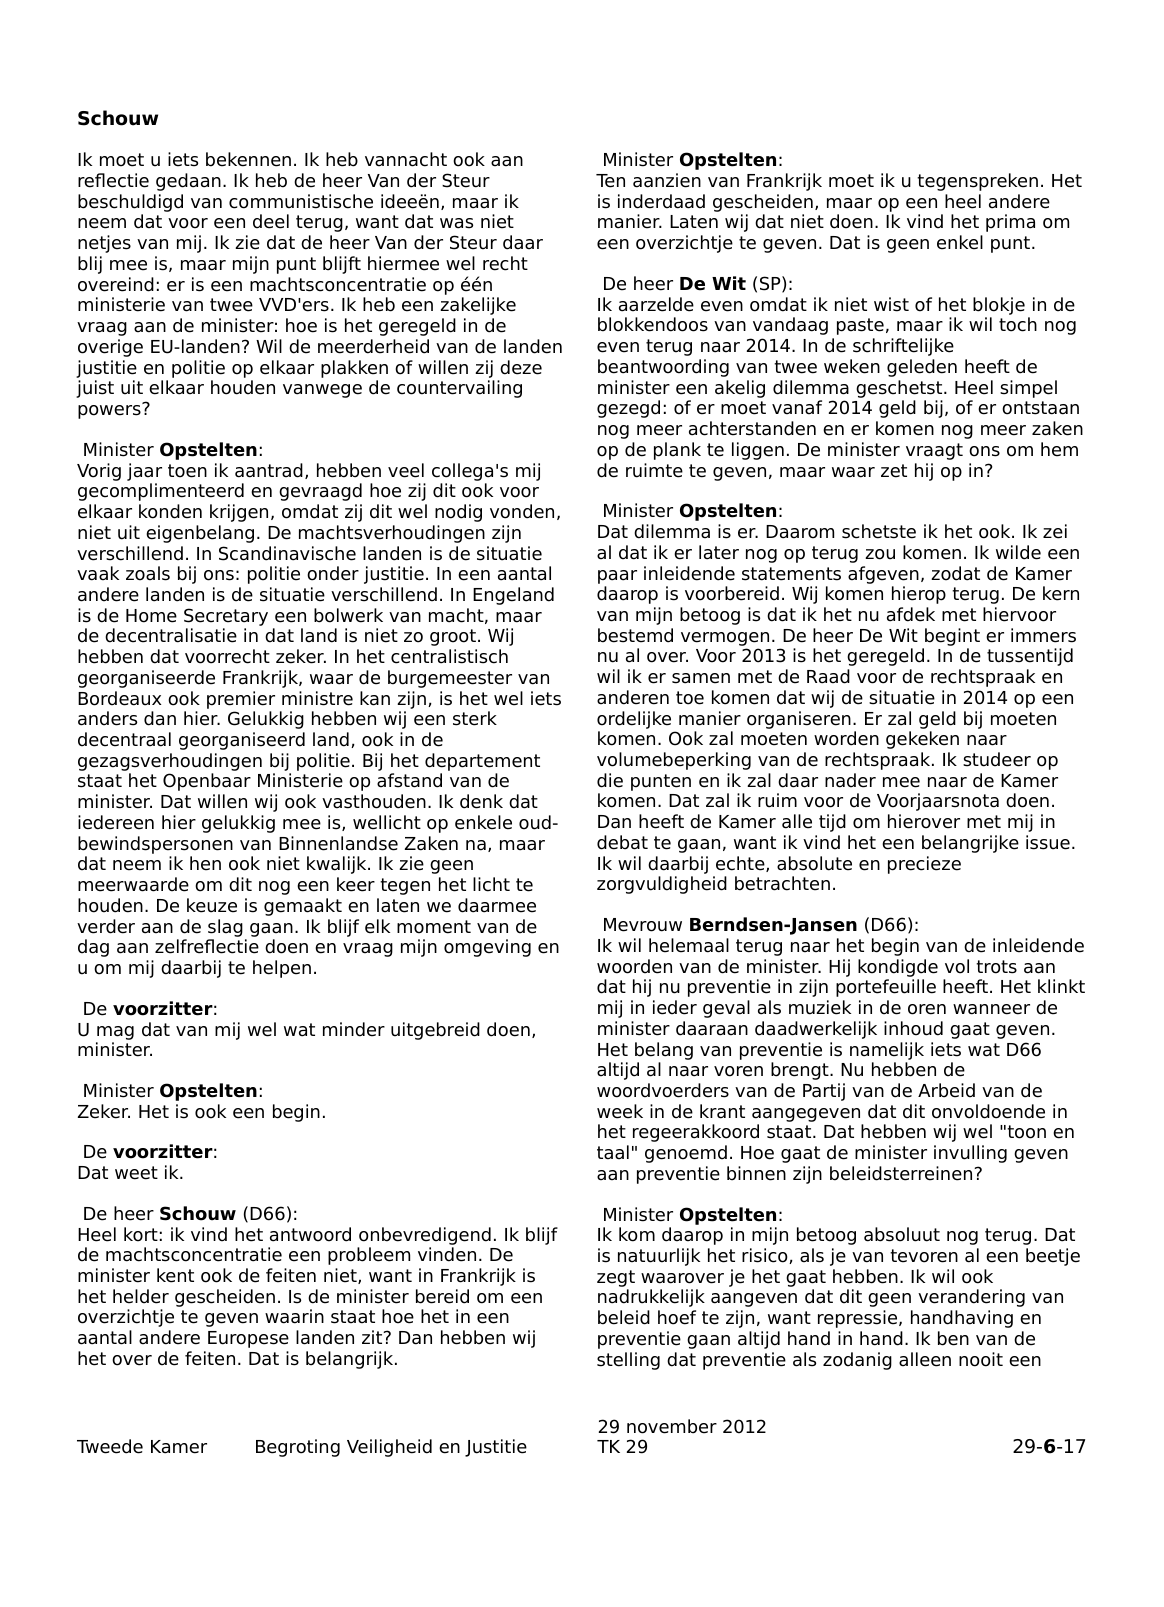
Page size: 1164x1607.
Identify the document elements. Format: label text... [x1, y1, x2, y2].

text De heer Schouw (D66): [77, 1204, 567, 1224]
text De voorzitter: [77, 999, 567, 1019]
text Dat dilemma is er. Daarom schetste ik het ook. Ik zei al dat ik er later nog op terug zou komen. Ik wilde een paar inleidende statements afgeven, zodat de Kamer daarop is voorbereid. Wij komen hierop terug. De kern van mijn betoog is dat ik het nu afdek met hiervoor bestemd vermogen. De heer De Wit begint er immers nu al over. Voor 2013 is het geregeld. In de tussentijd wil ik er samen met de Raad voor de rechtspraak en anderen toe komen dat wij de situatie in 2014 op een ordelijke manier organiseren. Er zal geld bij moeten komen. Ook zal moeten worden gekeken naar volumebeperking van de rechtspraak. Ik studeer op die punten en ik zal daar nader mee naar de Kamer komen. Dat zal ik ruim voor de Voorjaarsnota doen. Dan heeft de Kamer alle tijd om hierover met mij in debat te gaan, want ik vind het een belangrijke issue. Ik wil daarbij echte, absolute en precieze zorgvuldigheid betrachten. [596, 522, 1087, 895]
text Ten aanzien van Frankrijk moet ik u tegenspreken. Het is inderdaad gescheiden, maar op een heel andere manier. Laten wij dat niet doen. Ik vind het prima om een overzichtje te geven. Dat is geen enkel punt. [596, 171, 1087, 254]
text U mag dat van mij wel wat minder uitgebreid doen, minister. [77, 1019, 567, 1061]
text Ik wil helemaal terug naar het begin van de inleidende woorden van de minister. Hij kondigde vol trots aan dat hij nu preventie in zijn portefeuille heeft. Het klinkt mij in ieder geval als muziek in de oren wanneer de minister daaraan daadwerkelijk inhoud gaat geven. Het belang van preventie is namelijk iets wat D66 altijd al naar voren brengt. Nu hebben de woordvoerders van de Partij van de Arbeid van de week in de krant aangegeven dat dit onvoldoende in het regeerakkoord staat. Dat hebben wij wel "toon en taal" genoemd. Hoe gaat de minister invulling geven aan preventie binnen zijn beleidsterreinen? [596, 936, 1087, 1184]
text Minister Opstelten: [77, 1081, 567, 1102]
text Ik moet u iets bekennen. Ik heb vannacht ook aan reflectie gedaan. Ik heb de heer Van der Steur beschuldigd van communistische ideeën, maar ik neem dat voor een deel terug, want dat was niet netjes van mij. Ik zie dat de heer Van der Steur daar blij mee is, maar mijn punt blijft hiermee wel recht overeind: er is een machtsconcentratie op één ministerie van twee VVD'ers. Ik heb een zakelijke vraag aan de minister: hoe is het geregeld in de overige EU-landen? Wil de meerderheid van de landen justitie en politie op elkaar plakken of willen zij deze juist uit elkaar houden vanwege de countervailing powers? [77, 150, 567, 420]
text Vorig jaar toen ik aantrad, hebben veel collega's mij gecomplimenteerd en gevraagd hoe zij dit ook voor elkaar konden krijgen, omdat zij dit wel nodig vonden, niet uit eigenbelang. De machtsverhoudingen zijn verschillend. In Scandinavische landen is de situatie vaak zoals bij ons: politie onder justitie. In een aantal andere landen is de situatie verschillend. In Engeland is de Home Secretary een bolwerk van macht, maar de decentralisatie in dat land is niet zo groot. Wij hebben dat voorrecht zeker. In het centralistisch georganiseerde Frankrijk, waar de burgemeester van Bordeaux ook premier ministre kan zijn, is het wel iets anders dan hier. Gelukkig hebben wij een sterk decentraal georganiseerd land, ook in de gezagsverhoudingen bij politie. Bij het departement staat het Openbaar Ministerie op afstand van de minister. Dat willen wij ook vasthouden. Ik denk dat iedereen hier gelukkig mee is, wellicht op enkele oud-bewindspersonen van Binnenlandse Zaken na, maar dat neem ik hen ook niet kwalijk. Ik zie geen meerwaarde om dit nog een keer tegen het licht te houden. De keuze is gemaakt en laten we daarmee verder aan de slag gaan. Ik blijf elk moment van de dag aan zelfreflectie doen en vraag mijn omgeving en u om mij daarbij te helpen. [77, 460, 567, 979]
text Minister Opstelten: [596, 501, 1087, 522]
text Mevrouw Berndsen-Jansen (D66): [596, 915, 1087, 936]
text Ik kom daarop in mijn betoog absoluut nog terug. Dat is natuurlijk het risico, als je van tevoren al een beetje zegt waarover je het gaat hebben. Ik wil ook nadrukkelijk aangeven dat dit geen verandering van beleid hoef te zijn, want repressie, handhaving en preventie gaan altijd hand in hand. Ik ben van de stelling dat preventie als zodanig alleen nooit een [596, 1225, 1087, 1370]
text Minister Opstelten: [77, 440, 567, 460]
text Ik aarzelde even omdat ik niet wist of het blokje in de blokkendoos van vandaag paste, maar ik wil toch nog even terug naar 2014. In de schriftelijke beantwoording van twee weken geleden heeft de minister een akelig dilemma geschetst. Heel simpel gezegd: of er moet vanaf 2014 geld bij, of er ontstaan nog meer achterstanden en er komen nog meer zaken op de plank te liggen. De minister vraagt ons om hem de ruimte te geven, maar waar zet hij op in? [596, 294, 1087, 481]
text Zeker. Het is ook een begin. [77, 1102, 567, 1122]
text De heer De Wit (SP): [596, 274, 1087, 294]
text De voorzitter: [77, 1142, 567, 1163]
text Minister Opstelten: [596, 1204, 1087, 1225]
text Dat weet ik. [77, 1163, 567, 1184]
text Heel kort: ik vind het antwoord onbevredigend. Ik blijf de machtsconcentratie een probleem vinden. De minister kent ook de feiten niet, want in Frankrijk is het helder gescheiden. Is de minister bereid om een overzichtje te geven waarin staat hoe het in een aantal andere Europese landen zit? Dan hebben wij het over de feiten. Dat is belangrijk. [77, 1224, 567, 1369]
text Minister Opstelten: [596, 150, 1087, 171]
